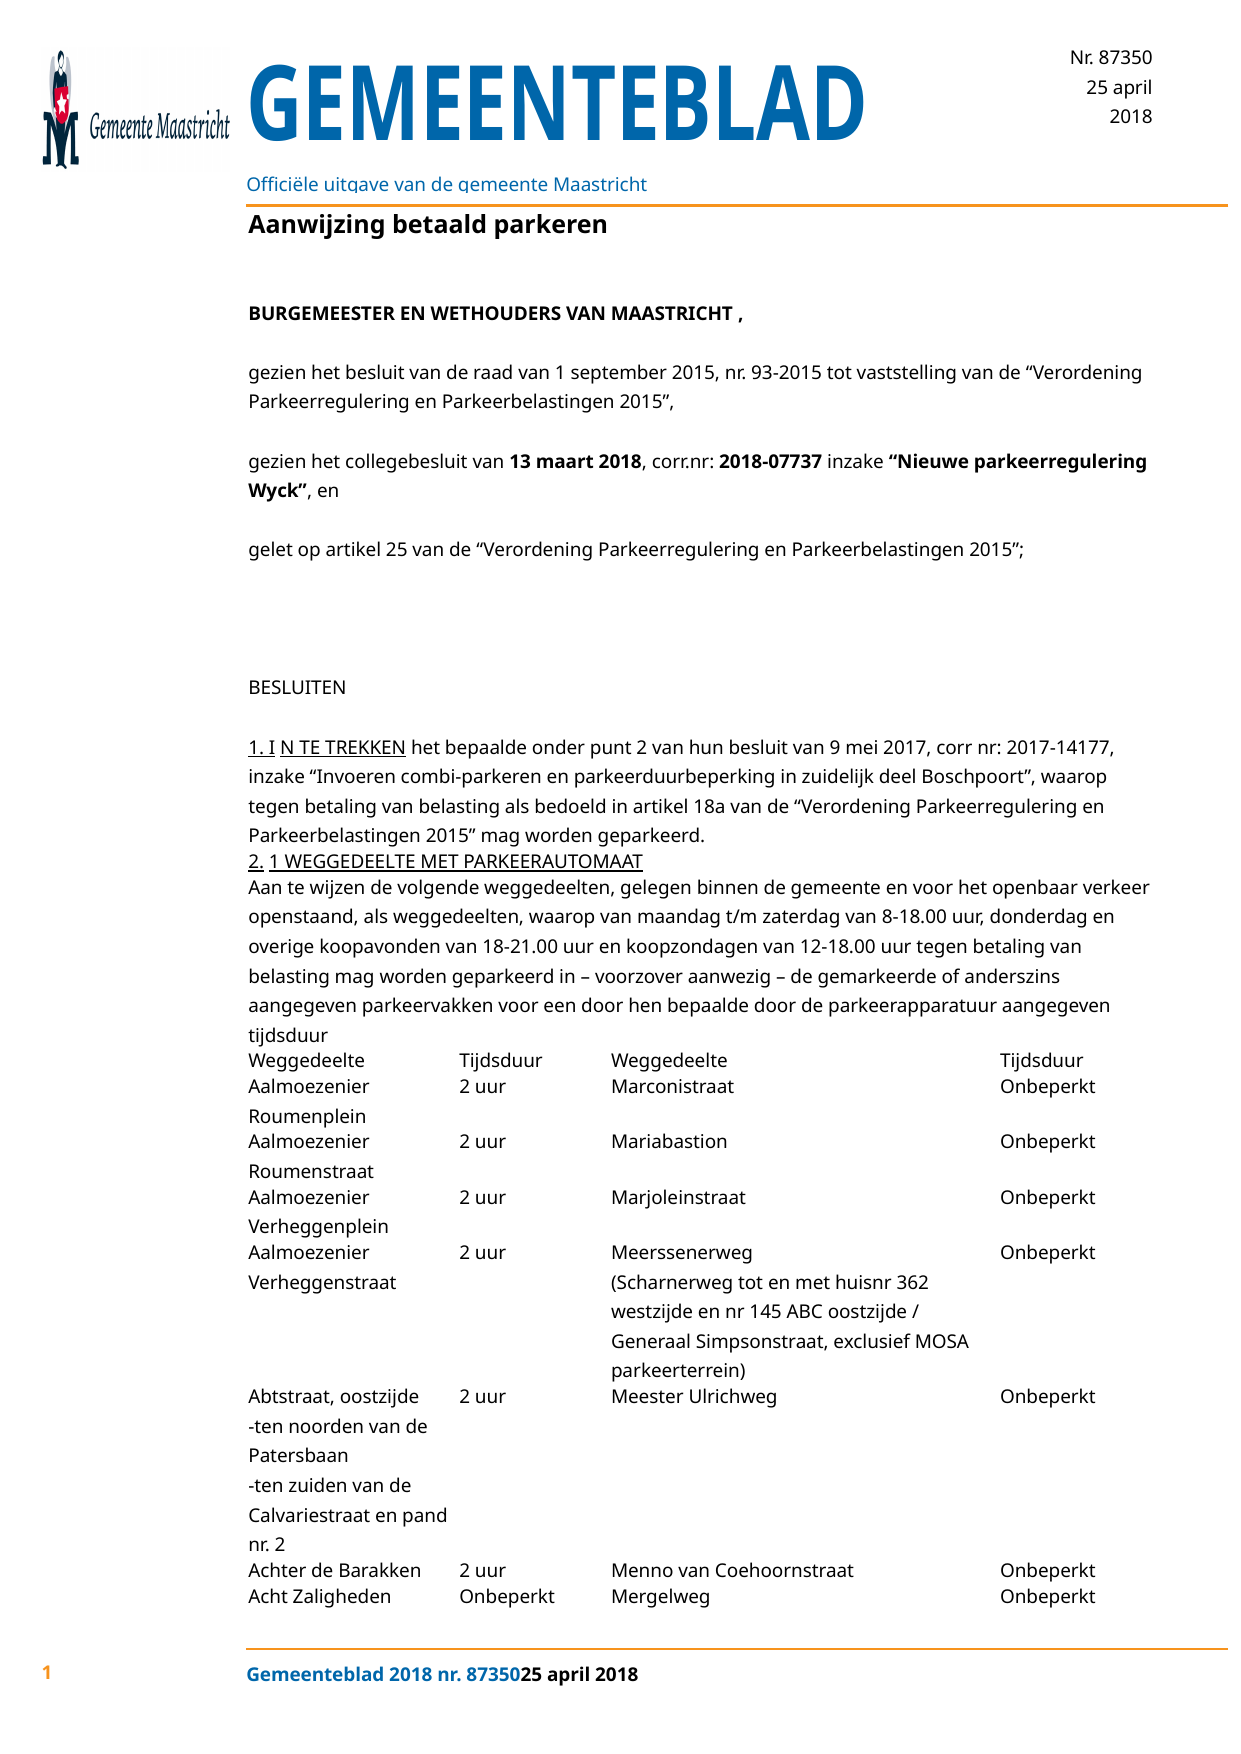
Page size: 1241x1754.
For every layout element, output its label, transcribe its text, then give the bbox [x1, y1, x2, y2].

table_cell Aan te wijzen de volgende weggedeelten, gelegen binnen de gemeente en voor het openbaar verkeer openstaand, als weggedeelten, waarop van maandag t/m zaterdag van 8-18.00 uur, donderdag en overige koopavonden van 18-21.00 uur en koopzondagen van 12-18.00 uur tegen betaling van belasting mag worden geparkeerd in – voorzover aanwezig – de gemarkeerde of anderszins aangegeven parkeervakken voor een door hen bepaalde door de parkeerapparatuur aangegeven tijdsduur [248, 874, 1152, 1048]
text gezien het collegebesluit van 13 maart 2018, corr.nr: 2018-07737 inzake “Nieuwe parkeerregulering Wyck”, en [248, 448, 1152, 503]
table_cell Abtstraat, oostzijde -ten noorden van de Patersbaan -ten zuiden van de Calvariestraat en pand nr. 2 [248, 1384, 459, 1557]
table_cell Mergelweg [611, 1583, 1000, 1608]
table_cell Onbeperkt [1000, 1239, 1152, 1383]
text Aanwijzing betaald parkeren [248, 207, 1152, 241]
table_cell Acht Zaligheden [248, 1583, 459, 1608]
table_cell Marconistraat [611, 1074, 1000, 1129]
table_cell Onbeperkt [1000, 1184, 1152, 1239]
text BESLUITEN [248, 674, 1152, 700]
table_cell 2 uur [459, 1557, 611, 1583]
table_cell 2 uur [459, 1129, 611, 1184]
table_cell Tijdsduur [1000, 1048, 1152, 1073]
table_cell 2 uur [459, 1239, 611, 1383]
table_cell Onbeperkt [459, 1583, 611, 1608]
table_cell Aalmoezenier Roumenstraat [248, 1129, 459, 1184]
table_cell 2 uur [459, 1384, 611, 1557]
table_cell Onbeperkt [1000, 1384, 1152, 1557]
text BURGEMEESTER EN WETHOUDERS VAN MAASTRICHT , [248, 300, 1152, 326]
table_cell Mariabastion [611, 1129, 1000, 1184]
picture [41, 47, 231, 172]
table_cell 2. 1 WEGGEDEELTE MET PARKEERAUTOMAAT [248, 848, 1152, 874]
text gelet op artikel 25 van de “Verordening Parkeerregulering en Parkeerbelastingen 2015”; [248, 537, 1152, 562]
table_cell Onbeperkt [1000, 1557, 1152, 1583]
table_cell Menno van Coehoornstraat [611, 1557, 1000, 1583]
table_cell Meerssenerweg (Scharnerweg tot en met huisnr 362 westzijde en nr 145 ABC oostzijde / Generaal Simpsonstraat, exclusief MOSA parkeerterrein) [611, 1239, 1000, 1383]
table_cell 2 uur [459, 1074, 611, 1129]
table_cell Onbeperkt [1000, 1074, 1152, 1129]
text gezien het besluit van de raad van 1 september 2015, nr. 93-2015 tot vaststelling van de “Verordening Parkeerregulering en Parkeerbelastingen 2015”, [248, 359, 1152, 414]
table_cell Marjoleinstraat [611, 1184, 1000, 1239]
table_cell Aalmoezenier Verheggenplein [248, 1184, 459, 1239]
table_header 1. I N TE TREKKEN het bepaalde onder punt 2 van hun besluit van 9 mei 2017, corr nr: 2017-14177, inzake “Invoeren combi-parkeren en parkeerduurbeperking in zuidelijk deel Boschpoort”, waarop tegen betaling van belasting als bedoeld in artikel 18a van de “Verordening Parkeerregulering en Parkeerbelastingen 2015” mag worden geparkeerd. [248, 734, 1152, 848]
table_cell Tijdsduur [459, 1048, 611, 1073]
table_cell 2 uur [459, 1184, 611, 1239]
table_cell Weggedeelte [248, 1048, 459, 1073]
table_cell Aalmoezenier Verheggenstraat [248, 1239, 459, 1383]
table_cell Achter de Barakken [248, 1557, 459, 1583]
table_cell Meester Ulrichweg [611, 1384, 1000, 1557]
table_cell Onbeperkt [1000, 1129, 1152, 1184]
table_cell Aalmoezenier Roumenplein [248, 1074, 459, 1129]
table_cell Weggedeelte [611, 1048, 1000, 1073]
table_cell Onbeperkt [1000, 1583, 1152, 1608]
